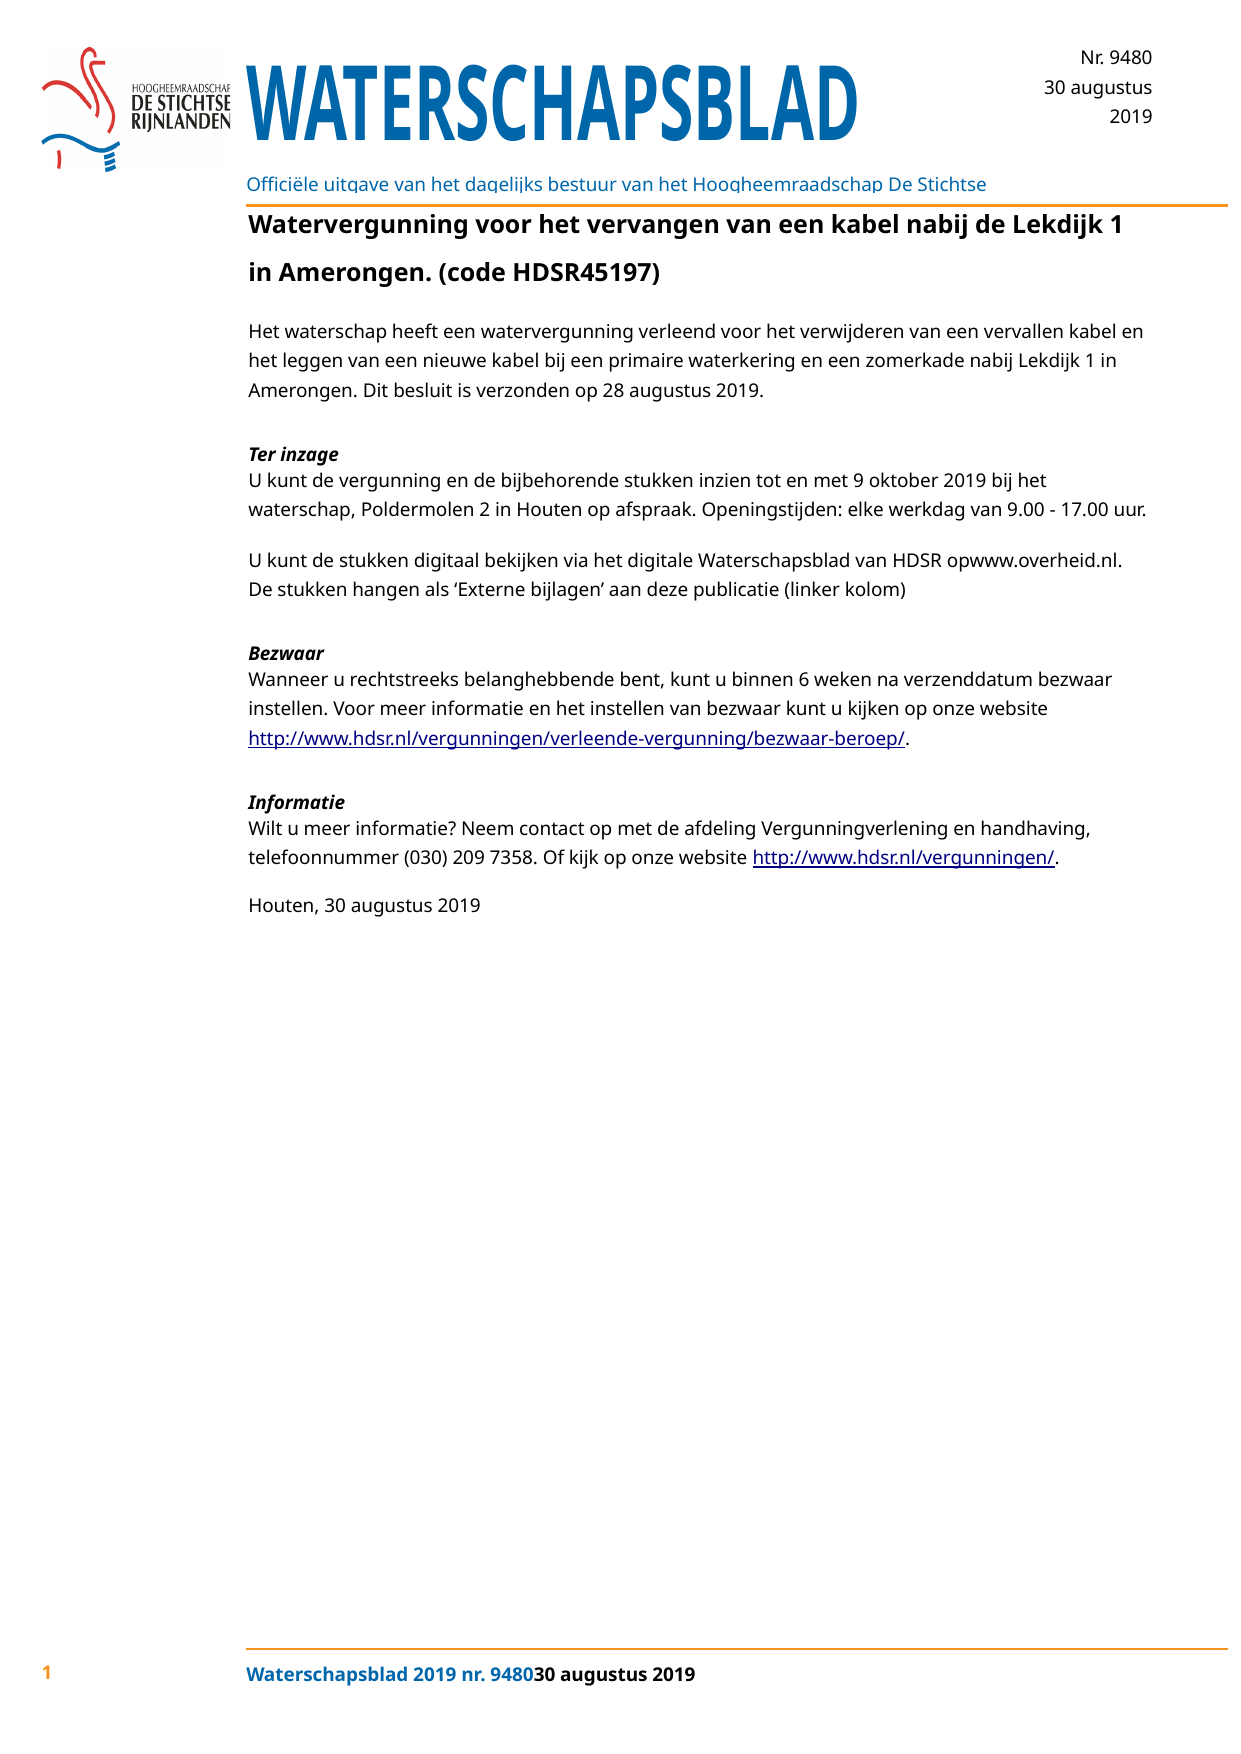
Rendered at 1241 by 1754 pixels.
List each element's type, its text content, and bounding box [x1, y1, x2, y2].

text Houten, 30 augustus 2019 [248, 892, 1152, 918]
text Wanneer u rechtstreeks belanghebbende bent, kunt u binnen 6 weken na verzenddatum bezwaar instellen. Voor meer informatie en het instellen van bezwaar kunt u kijken op onze website http://www.hdsr.nl/vergunningen/verleende-vergunning/bezwaar-beroep/. [248, 666, 1152, 751]
text Wilt u meer informatie? Neem contact op met de afdeling Vergunningverlening en handhaving, telefoonnummer (030) 209 7358. Of kijk op onze website http://www.hdsr.nl/vergunningen/. [248, 815, 1152, 870]
text Bezwaar [248, 640, 1152, 666]
picture [41, 47, 231, 172]
text Watervergunning voor het vervangen van een kabel nabij de Lekdijk 1 in Amerongen. (code HDSR45197) [248, 207, 1152, 288]
text Het waterschap heeft een watervergunning verleend voor het verwijderen van een vervallen kabel en het leggen van een nieuwe kabel bij een primaire waterkering en een zomerkade nabij Lekdijk 1 in Amerongen. Dit besluit is verzonden op 28 augustus 2019. [248, 318, 1152, 403]
text Informatie [248, 789, 1152, 815]
text Ter inzage [248, 441, 1152, 467]
text U kunt de vergunning en de bijbehorende stukken inzien tot en met 9 oktober 2019 bij het waterschap, Poldermolen 2 in Houten op afspraak. Openingstijden: elke werkdag van 9.00 - 17.00 uur. [248, 467, 1152, 522]
text U kunt de stukken digitaal bekijken via het digitale Waterschapsblad van HDSR opwww.overheid.nl. De stukken hangen als ‘Externe bijlagen’ aan deze publicatie (linker kolom) [248, 547, 1152, 602]
